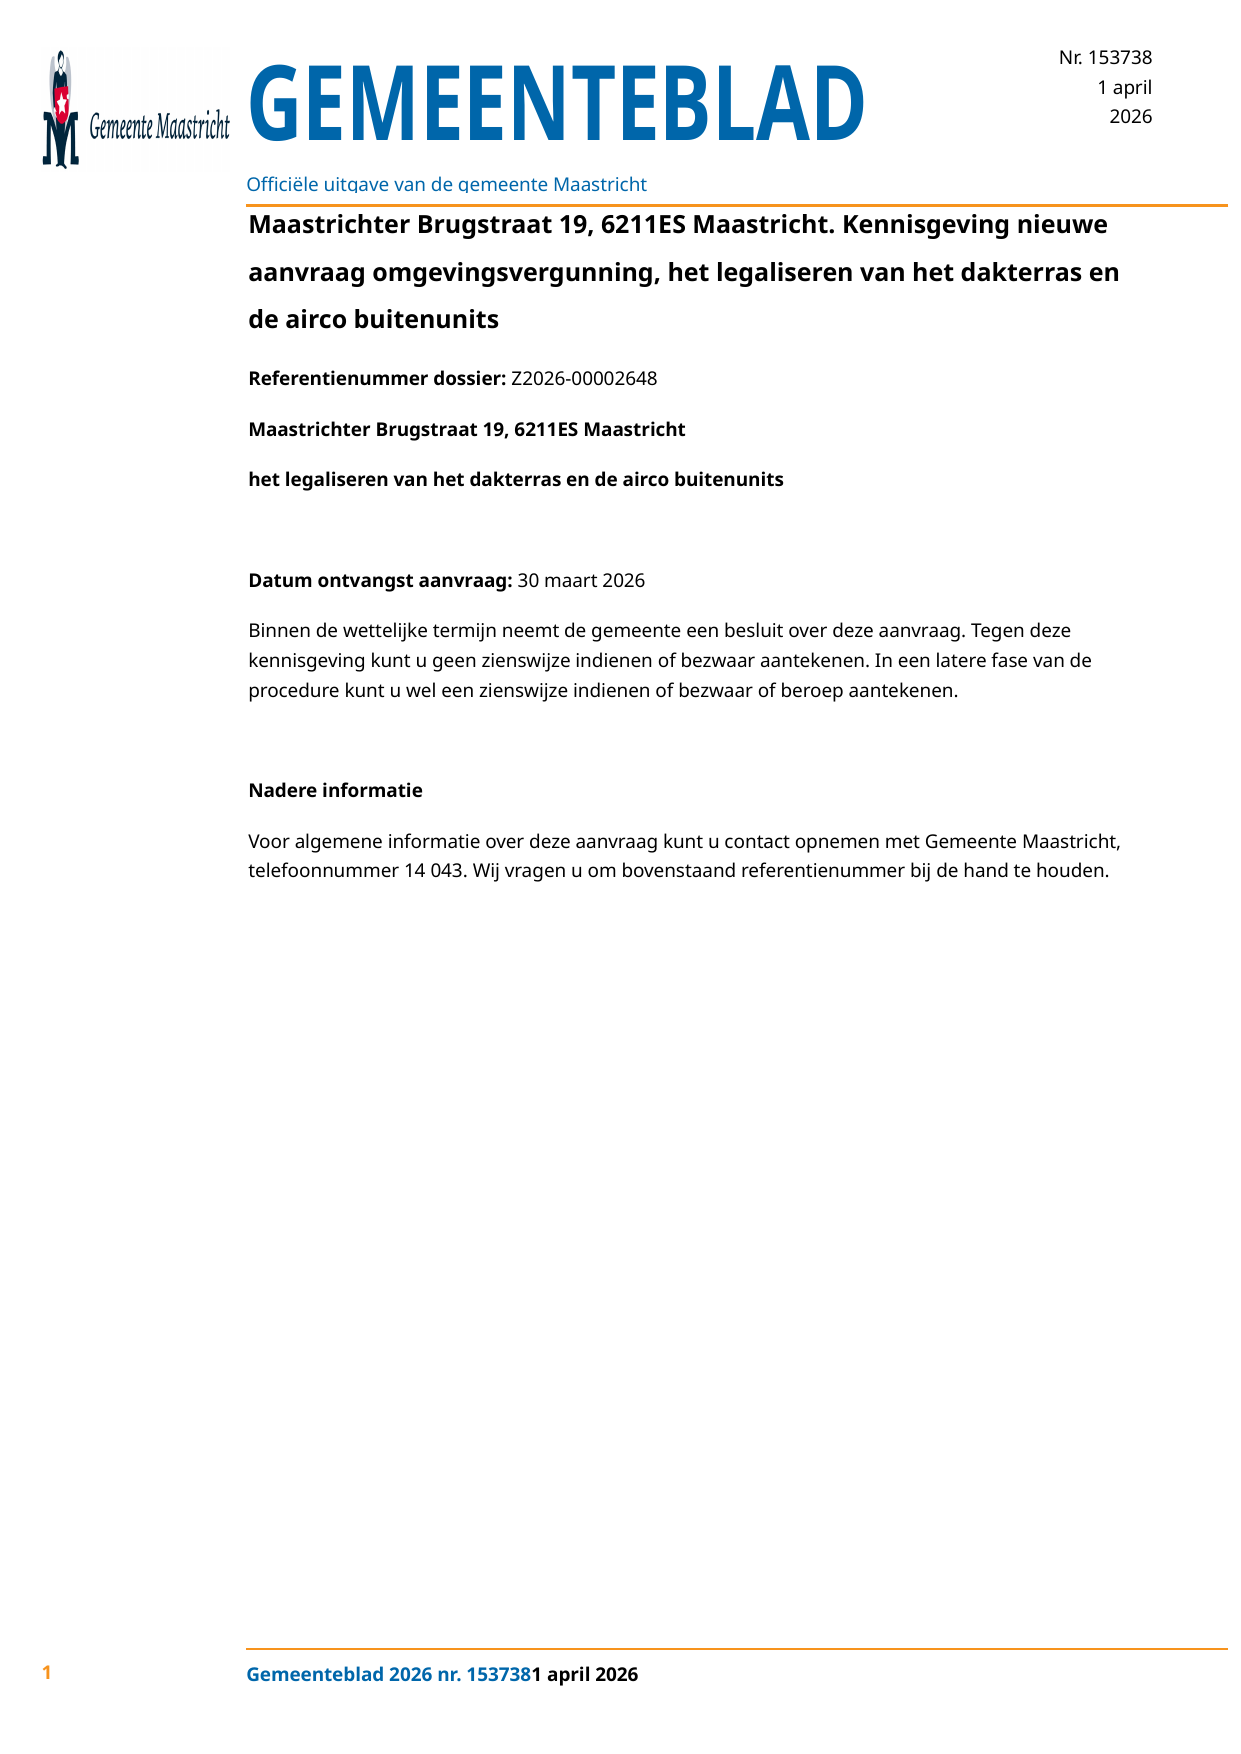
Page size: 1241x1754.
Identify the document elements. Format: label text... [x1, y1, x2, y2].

text Datum ontvangst aanvraag: 30 maart 2026 [248, 567, 1152, 593]
text Maastrichter Brugstraat 19, 6211ES Maastricht. Kennisgeving nieuwe aanvraag omgevingsvergunning, het legaliseren van het dakterras en de airco buitenunits [248, 207, 1152, 336]
text het legaliseren van het dakterras en de airco buitenunits [248, 466, 1152, 492]
text Binnen de wettelijke termijn neemt de gemeente een besluit over deze aanvraag. Tegen deze kennisgeving kunt u geen zienswijze indienen of bezwaar aantekenen. In een latere fase van de procedure kunt u wel een zienswijze indienen of bezwaar of beroep aantekenen. [248, 618, 1152, 702]
picture [41, 47, 231, 172]
text Referentienummer dossier: Z2026-00002648 [248, 366, 1152, 391]
text Voor algemene informatie over deze aanvraag kunt u contact opnemen met Gemeente Maastricht, telefoonnummer 14 043. Wij vragen u om bovenstaand referentienummer bij de hand te houden. [248, 828, 1152, 883]
text Maastrichter Brugstraat 19, 6211ES Maastricht [248, 416, 1152, 442]
text Nadere informatie [248, 778, 1152, 803]
